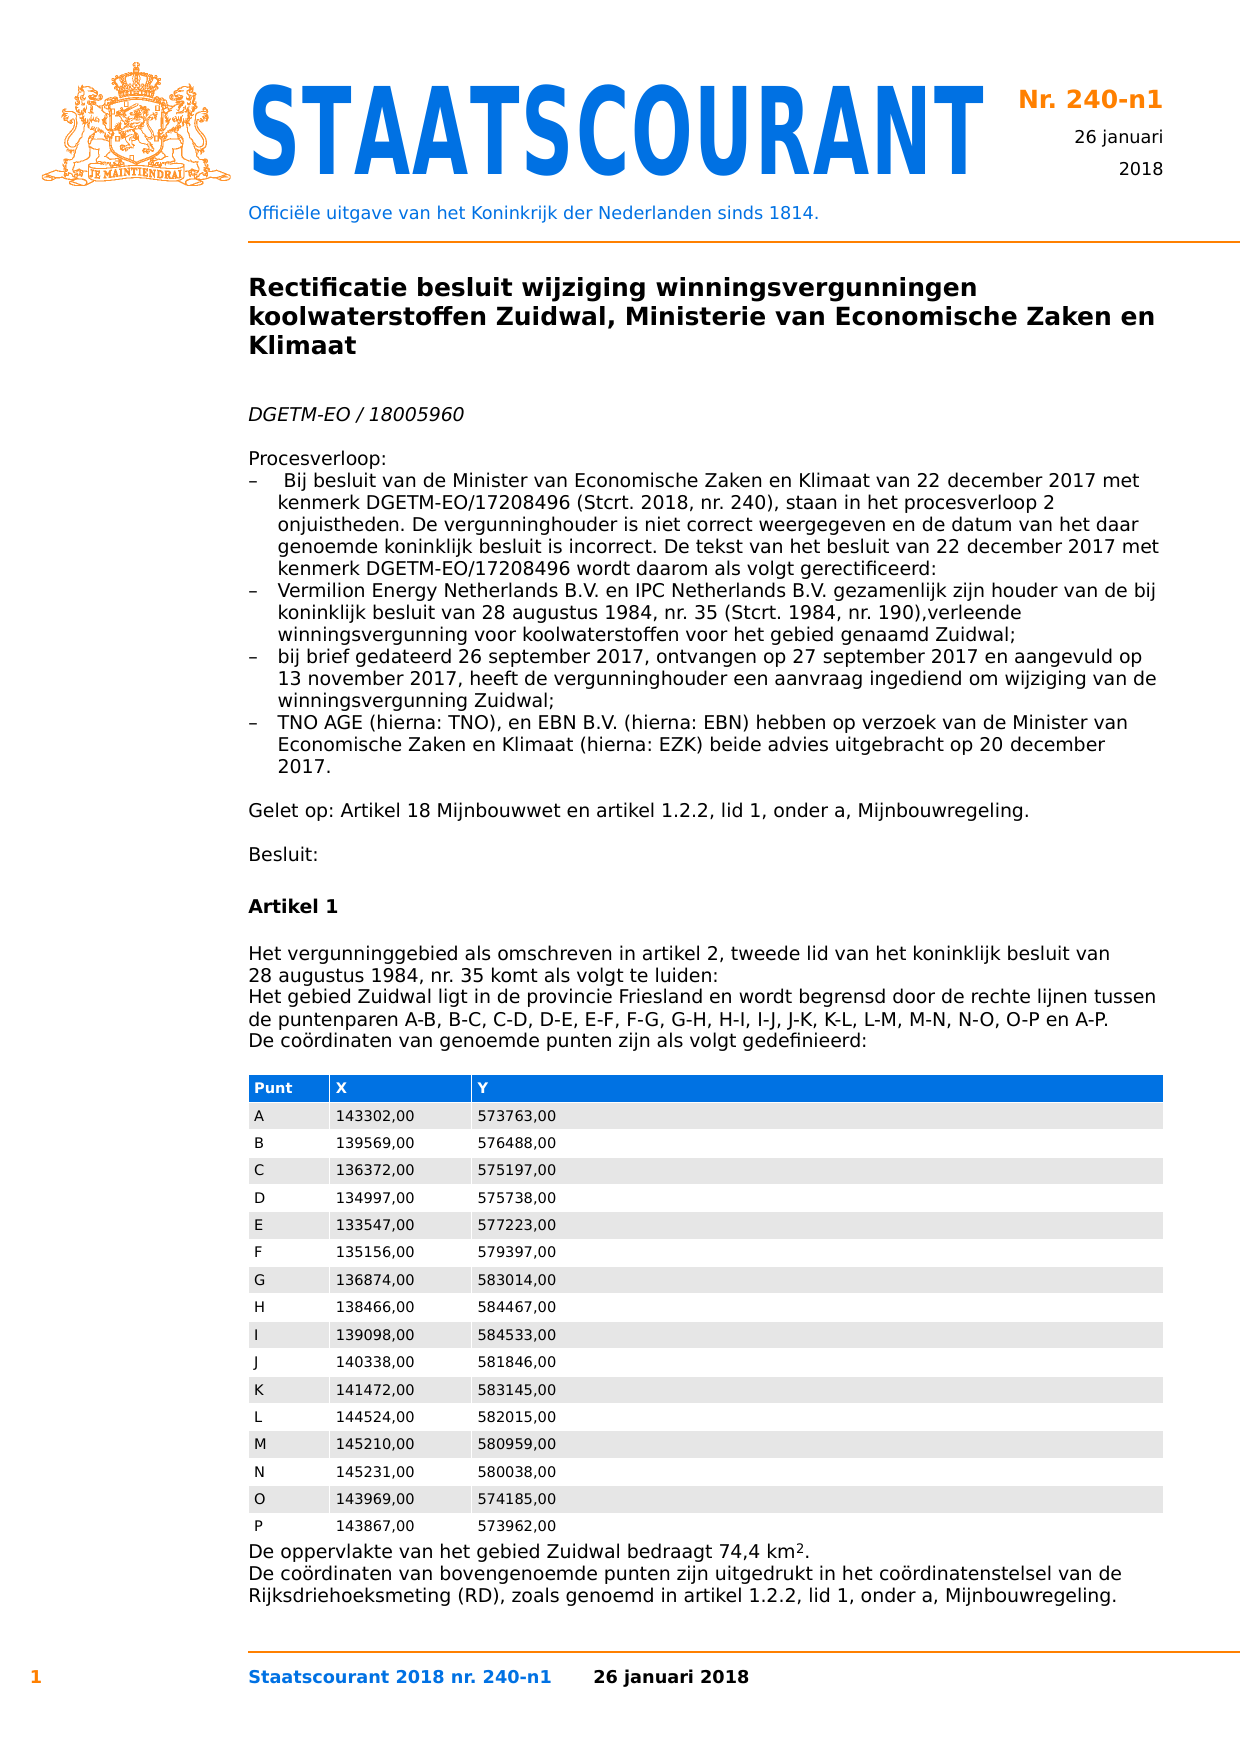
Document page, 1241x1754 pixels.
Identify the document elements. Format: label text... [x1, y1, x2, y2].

text De coördinaten van genoemde punten zijn als volgt gedefinieerd: [248, 1030, 1163, 1052]
table_cell 143302,00 [330, 1103, 471, 1129]
table_cell I [249, 1322, 329, 1348]
table_cell 581846,00 [472, 1349, 1163, 1376]
table_cell A [249, 1103, 329, 1129]
table_cell 140338,00 [330, 1349, 471, 1376]
table_cell 144524,00 [330, 1404, 471, 1430]
table_cell 143867,00 [330, 1514, 471, 1540]
text Het gebied Zuidwal ligt in de provincie Friesland en wordt begrensd door de rechte lijnen tussen de puntenparen A-B, B-C, C-D, D-E, E-F, F-G, G-H, H-I, I-J, J-K, K-L, L-M, M-N, N-O, O-P en A-P. [248, 986, 1163, 1030]
table_cell 579397,00 [472, 1240, 1163, 1266]
table_cell 575738,00 [472, 1185, 1163, 1211]
picture [41, 62, 231, 186]
table_cell 583014,00 [472, 1267, 1163, 1293]
table_cell 136372,00 [330, 1158, 471, 1184]
table_cell O [249, 1486, 329, 1513]
text Het vergunninggebied als omschreven in artikel 2, tweede lid van het koninklijk besluit van 28 augustus 1984, nr. 35 komt als volgt te luiden: [248, 942, 1163, 986]
table_header Punt [249, 1075, 329, 1102]
table_cell D [249, 1185, 329, 1211]
table_header STAATSCOURANT [248, 62, 998, 203]
subtitle Artikel 1 [248, 896, 1163, 917]
table_cell L [249, 1404, 329, 1430]
table_cell 577223,00 [472, 1212, 1163, 1239]
table_cell E [249, 1212, 329, 1239]
text De oppervlakte van het gebied Zuidwal bedraagt 74,4 km2. [248, 1541, 1163, 1563]
table_cell Officiële uitgave van het Koninkrijk der Nederlanden sinds 1814. [248, 203, 1240, 241]
table_cell 138466,00 [330, 1295, 471, 1321]
table_cell 580959,00 [472, 1431, 1163, 1458]
table_cell G [249, 1267, 329, 1293]
text – TNO AGE (hierna: TNO), en EBN B.V. (hierna: EBN) hebben op verzoek van de Minister van Economische Zaken en Klimaat (hierna: EZK) beide advies uitgebracht op 20 december 2017. [248, 712, 1163, 778]
table_cell 574185,00 [472, 1486, 1163, 1513]
table_header Nr. 240-n1 [998, 62, 1240, 121]
table_cell 573763,00 [472, 1103, 1163, 1129]
text – Vermilion Energy Netherlands B.V. en IPC Netherlands B.V. gezamenlijk zijn houder van de bij koninklijk besluit van 28 augustus 1984, nr. 35 (Stcrt. 1984, nr. 190),verleende winningsvergunning voor koolwaterstoffen voor het gebied genaamd Zuidwal; [248, 580, 1163, 646]
table_cell 139098,00 [330, 1322, 471, 1348]
text Besluit: [248, 843, 1163, 866]
text Procesverloop: [248, 448, 1163, 470]
table_cell 134997,00 [330, 1185, 471, 1211]
table_cell 573962,00 [472, 1514, 1163, 1540]
table_header Y [472, 1075, 1163, 1102]
text – bij brief gedateerd 26 september 2017, ontvangen op 27 september 2017 en aangevuld op 13 november 2017, heeft de vergunninghouder een aanvraag ingediend om wijziging van de winningsvergunning Zuidwal; [248, 646, 1163, 712]
table_cell N [249, 1459, 329, 1485]
table_cell 139569,00 [330, 1130, 471, 1156]
table_cell J [249, 1349, 329, 1376]
text DGETM-EO / 18005960 [248, 404, 1163, 426]
table_cell K [249, 1377, 329, 1403]
table_cell 26 januari [998, 121, 1240, 153]
table_cell 582015,00 [472, 1404, 1163, 1430]
table_header [25, 62, 248, 241]
table_cell 145210,00 [330, 1431, 471, 1458]
text Gelet op: Artikel 18 Mijnbouwwet en artikel 1.2.2, lid 1, onder a, Mijnbouwregeling. [248, 800, 1163, 822]
table_cell P [249, 1514, 329, 1540]
table_cell 143969,00 [330, 1486, 471, 1513]
table_header X [330, 1075, 471, 1102]
table_cell 575197,00 [472, 1158, 1163, 1184]
text – Bij besluit van de Minister van Economische Zaken en Klimaat van 22 december 2017 met kenmerk DGETM-EO/17208496 (Stcrt. 2018, nr. 240), staan in het procesverloop 2 onjuistheden. De vergunninghouder is niet correct weergegeven en de datum van het daar genoemde koninklijk besluit is incorrect. De tekst van het besluit van 22 december 2017 met kenmerk DGETM-EO/17208496 wordt daarom als volgt gerectificeerd: [248, 470, 1163, 580]
table_cell C [249, 1158, 329, 1184]
table_cell 133547,00 [330, 1212, 471, 1239]
table_cell 136874,00 [330, 1267, 471, 1293]
table_cell 584467,00 [472, 1295, 1163, 1321]
table_cell 576488,00 [472, 1130, 1163, 1156]
table_cell 580038,00 [472, 1459, 1163, 1485]
subtitle Rectificatie besluit wijziging winningsvergunningen koolwaterstoffen Zuidwal, Ministerie van Economische Zaken en Klimaat [248, 273, 1163, 361]
table_cell 2018 [998, 153, 1240, 203]
table_cell B [249, 1130, 329, 1156]
table_cell 141472,00 [330, 1377, 471, 1403]
table_cell F [249, 1240, 329, 1266]
table_cell 135156,00 [330, 1240, 471, 1266]
table_cell 145231,00 [330, 1459, 471, 1485]
text De coördinaten van bovengenoemde punten zijn uitgedrukt in het coördinatenstelsel van de Rijksdriehoeksmeting (RD), zoals genoemd in artikel 1.2.2, lid 1, onder a, Mijnbouwregeling. [248, 1563, 1163, 1607]
table_cell M [249, 1431, 329, 1458]
table_cell H [249, 1295, 329, 1321]
table_cell 583145,00 [472, 1377, 1163, 1403]
table_cell 584533,00 [472, 1322, 1163, 1348]
